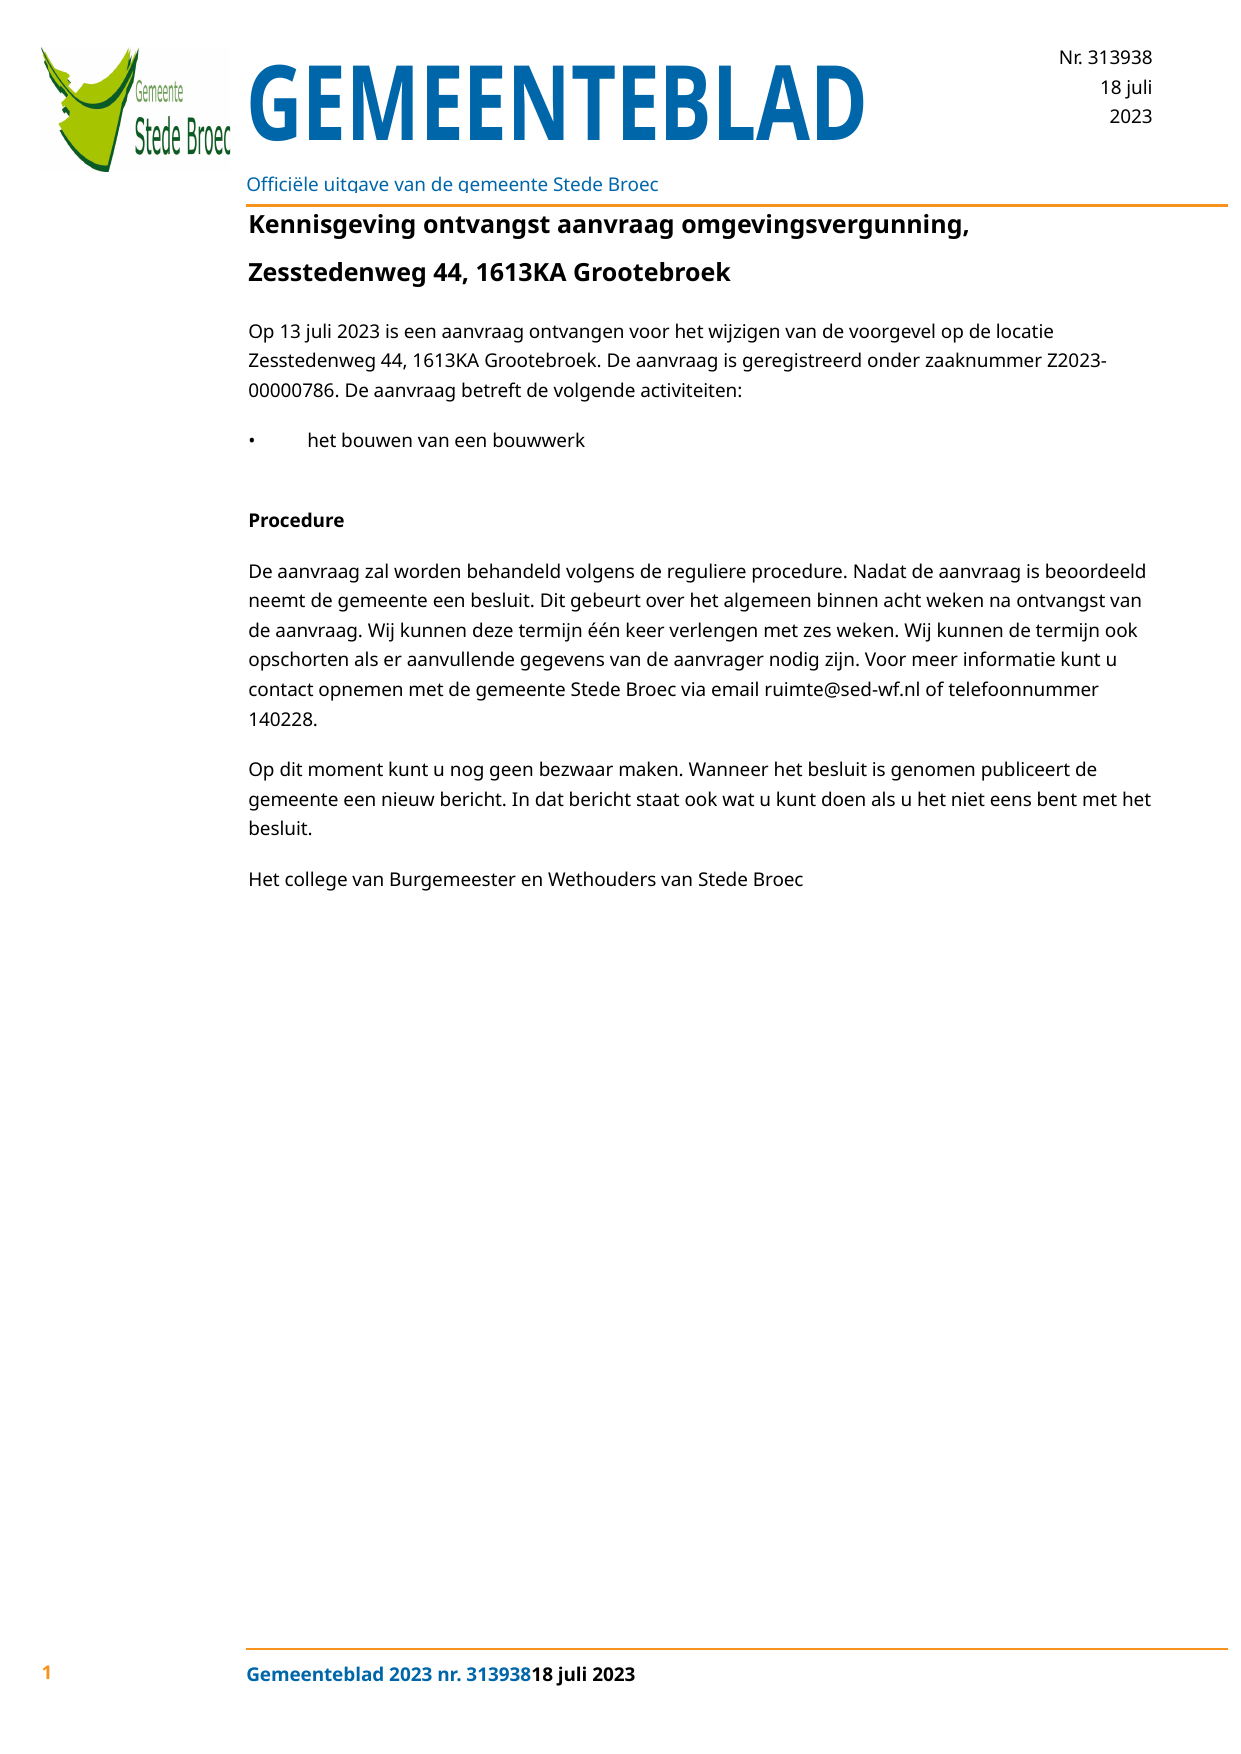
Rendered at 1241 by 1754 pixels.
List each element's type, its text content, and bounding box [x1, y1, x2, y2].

text Op 13 juli 2023 is een aanvraag ontvangen voor het wijzigen van de voorgevel op de locatie Zesstedenweg 44, 1613KA Grootebroek. De aanvraag is geregistreerd onder zaaknummer Z2023-00000786. De aanvraag betreft de volgende activiteiten: [248, 318, 1152, 403]
text De aanvraag zal worden behandeld volgens de reguliere procedure. Nadat de aanvraag is beoordeeld neemt de gemeente een besluit. Dit gebeurt over het algemeen binnen acht weken na ontvangst van de aanvraag. Wij kunnen deze termijn één keer verlengen met zes weken. Wij kunnen de termijn ook opschorten als er aanvullende gegevens van de aanvrager nodig zijn. Voor meer informatie kunt u contact opnemen met de gemeente Stede Broec via email ruimte@sed-wf.nl of telefoonnummer 140228. [248, 558, 1152, 732]
list het bouwen van een bouwwerk [248, 427, 1152, 453]
text Op dit moment kunt u nog geen bezwaar maken. Wanneer het besluit is genomen publiceert de gemeente een nieuw bericht. In dat bericht staat ook wat u kunt doen als u het niet eens bent met het besluit. [248, 756, 1152, 841]
text Kennisgeving ontvangst aanvraag omgevingsvergunning, Zesstedenweg 44, 1613KA Grootebroek [248, 207, 1152, 288]
text Het college van Burgemeester en Wethouders van Stede Broec [248, 866, 1152, 892]
text Procedure [248, 507, 1152, 533]
picture [41, 47, 231, 172]
